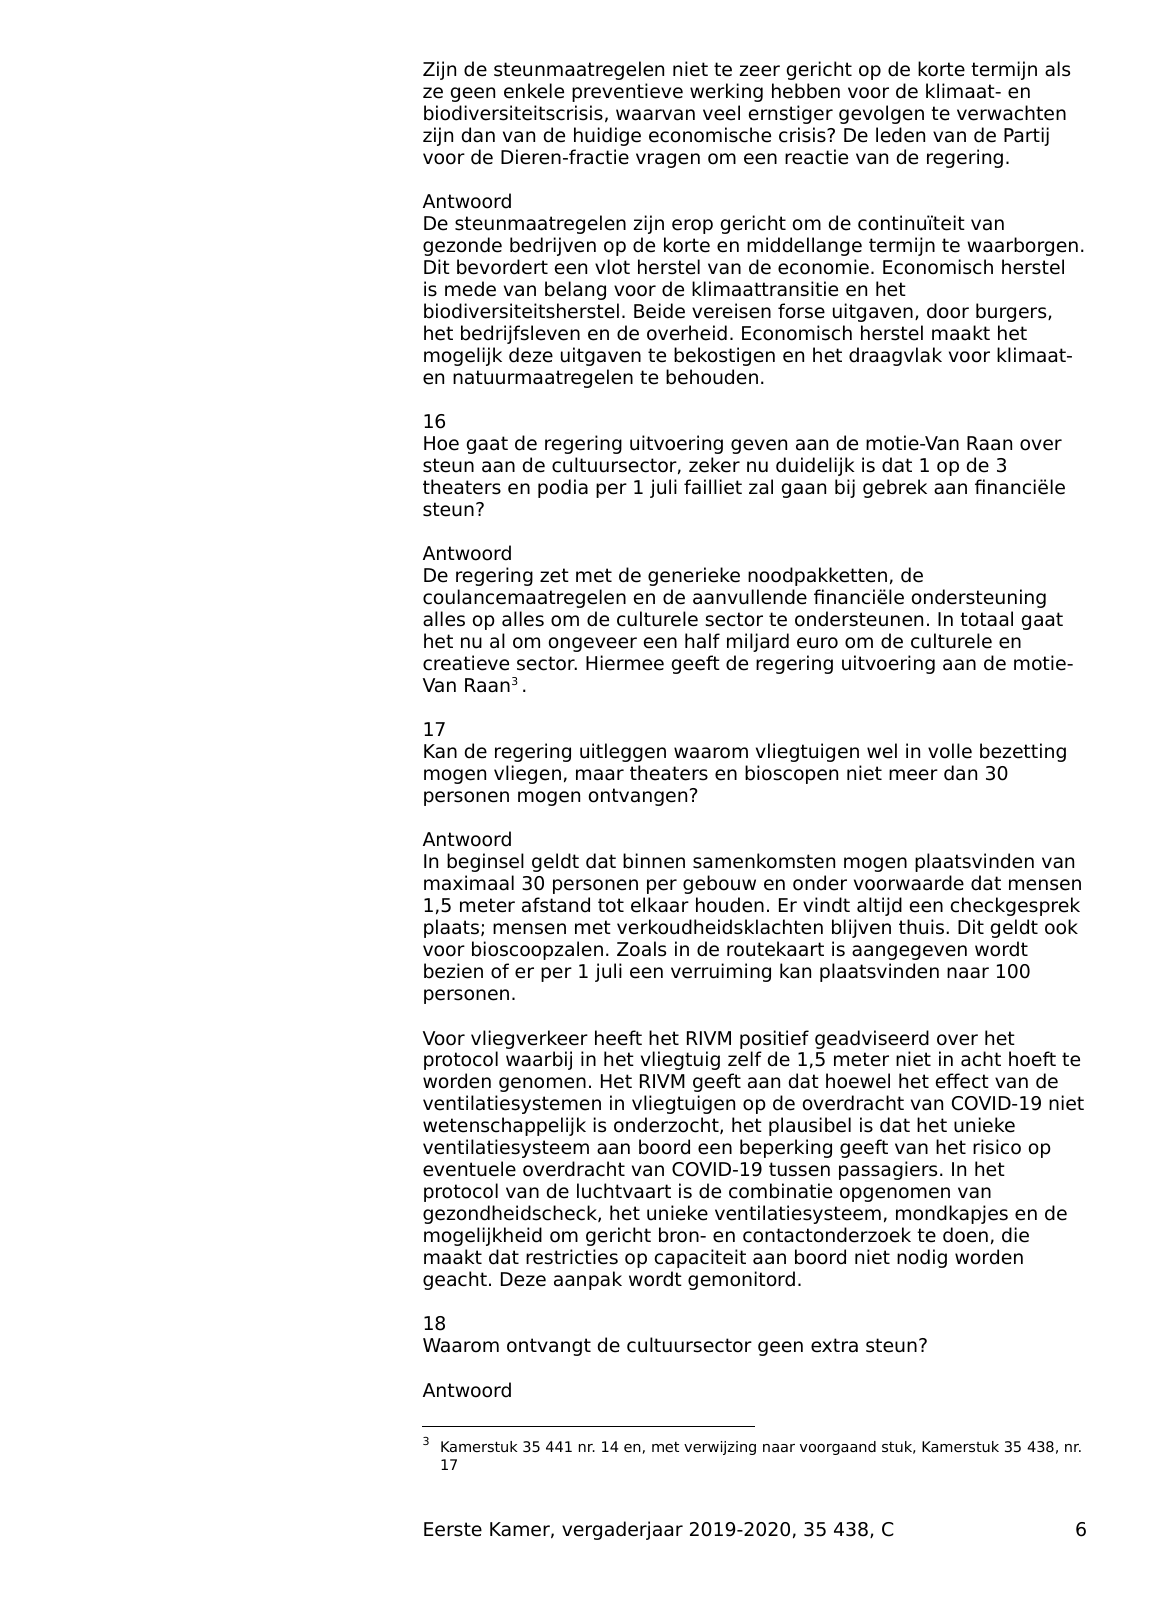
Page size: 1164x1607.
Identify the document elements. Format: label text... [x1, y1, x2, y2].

text In beginsel geldt dat binnen samenkomsten mogen plaatsvinden van maximaal 30 personen per gebouw en onder voorwaarde dat mensen 1,5 meter afstand tot elkaar houden. Er vindt altijd een checkgesprek plaats; mensen met verkoudheidsklachten blijven thuis. Dit geldt ook voor bioscoopzalen. Zoals in de routekaart is aangegeven wordt bezien of er per 1 juli een verruiming kan plaatsvinden naar 100 personen. [422, 851, 1087, 1005]
text De steunmaatregelen zijn erop gericht om de continuïteit van gezonde bedrijven op de korte en middellange termijn te waarborgen. Dit bevordert een vlot herstel van de economie. Economisch herstel is mede van belang voor de klimaattransitie en het biodiversiteitsherstel. Beide vereisen forse uitgaven, door burgers, het bedrijfsleven en de overheid. Economisch herstel maakt het mogelijk deze uitgaven te bekostigen en het draagvlak voor klimaat- en natuurmaatregelen te behouden. [422, 213, 1087, 389]
text De regering zet met de generieke noodpakketten, de coulancemaatregelen en de aanvullende financiële ondersteuning alles op alles om de culturele sector te ondersteunen. In totaal gaat het nu al om ongeveer een half miljard euro om de culturele en creatieve sector. Hiermee geeft de regering uitvoering aan de motie-Van Raan. [422, 565, 1087, 697]
text Kamerstuk 35 441 nr. 14 en, met verwijzing naar voorgaand stuk, Kamerstuk 35 438, nr. 17 [422, 1435, 1087, 1474]
text Antwoord [422, 543, 1087, 565]
text Voor vliegverkeer heeft het RIVM positief geadviseerd over het protocol waarbij in het vliegtuig zelf de 1,5 meter niet in acht hoeft te worden genomen. Het RIVM geeft aan dat hoewel het effect van de ventilatiesystemen in vliegtuigen op de overdracht van COVID-19 niet wetenschappelijk is onderzocht, het plausibel is dat het unieke ventilatiesysteem aan boord een beperking geeft van het risico op eventuele overdracht van COVID-19 tussen passagiers. In het protocol van de luchtvaart is de combinatie opgenomen van gezondheidscheck, het unieke ventilatiesysteem, mondkapjes en de mogelijkheid om gericht bron- en contactonderzoek te doen, die maakt dat restricties op capaciteit aan boord niet nodig worden geacht. Deze aanpak wordt gemonitord. [422, 1027, 1087, 1291]
text Kan de regering uitleggen waarom vliegtuigen wel in volle bezetting mogen vliegen, maar theaters en bioscopen niet meer dan 30 personen mogen ontvangen? [422, 741, 1087, 807]
text Hoe gaat de regering uitvoering geven aan de motie-Van Raan over steun aan de cultuursector, zeker nu duidelijk is dat 1 op de 3 theaters en podia per 1 juli failliet zal gaan bij gebrek aan financiële steun? [422, 433, 1087, 521]
text 18 [422, 1313, 1087, 1335]
text 17 [422, 719, 1087, 741]
text Antwoord [422, 1379, 1087, 1401]
text Antwoord [422, 191, 1087, 213]
text Waarom ontvangt de cultuursector geen extra steun? [422, 1335, 1087, 1357]
text Antwoord [422, 829, 1087, 851]
text Zijn de steunmaatregelen niet te zeer gericht op de korte termijn als ze geen enkele preventieve werking hebben voor de klimaat- en biodiversiteitscrisis, waarvan veel ernstiger gevolgen te verwachten zijn dan van de huidige economische crisis? De leden van de Partij voor de Dieren-fractie vragen om een reactie van de regering. [422, 59, 1087, 169]
text 16 [422, 411, 1087, 433]
